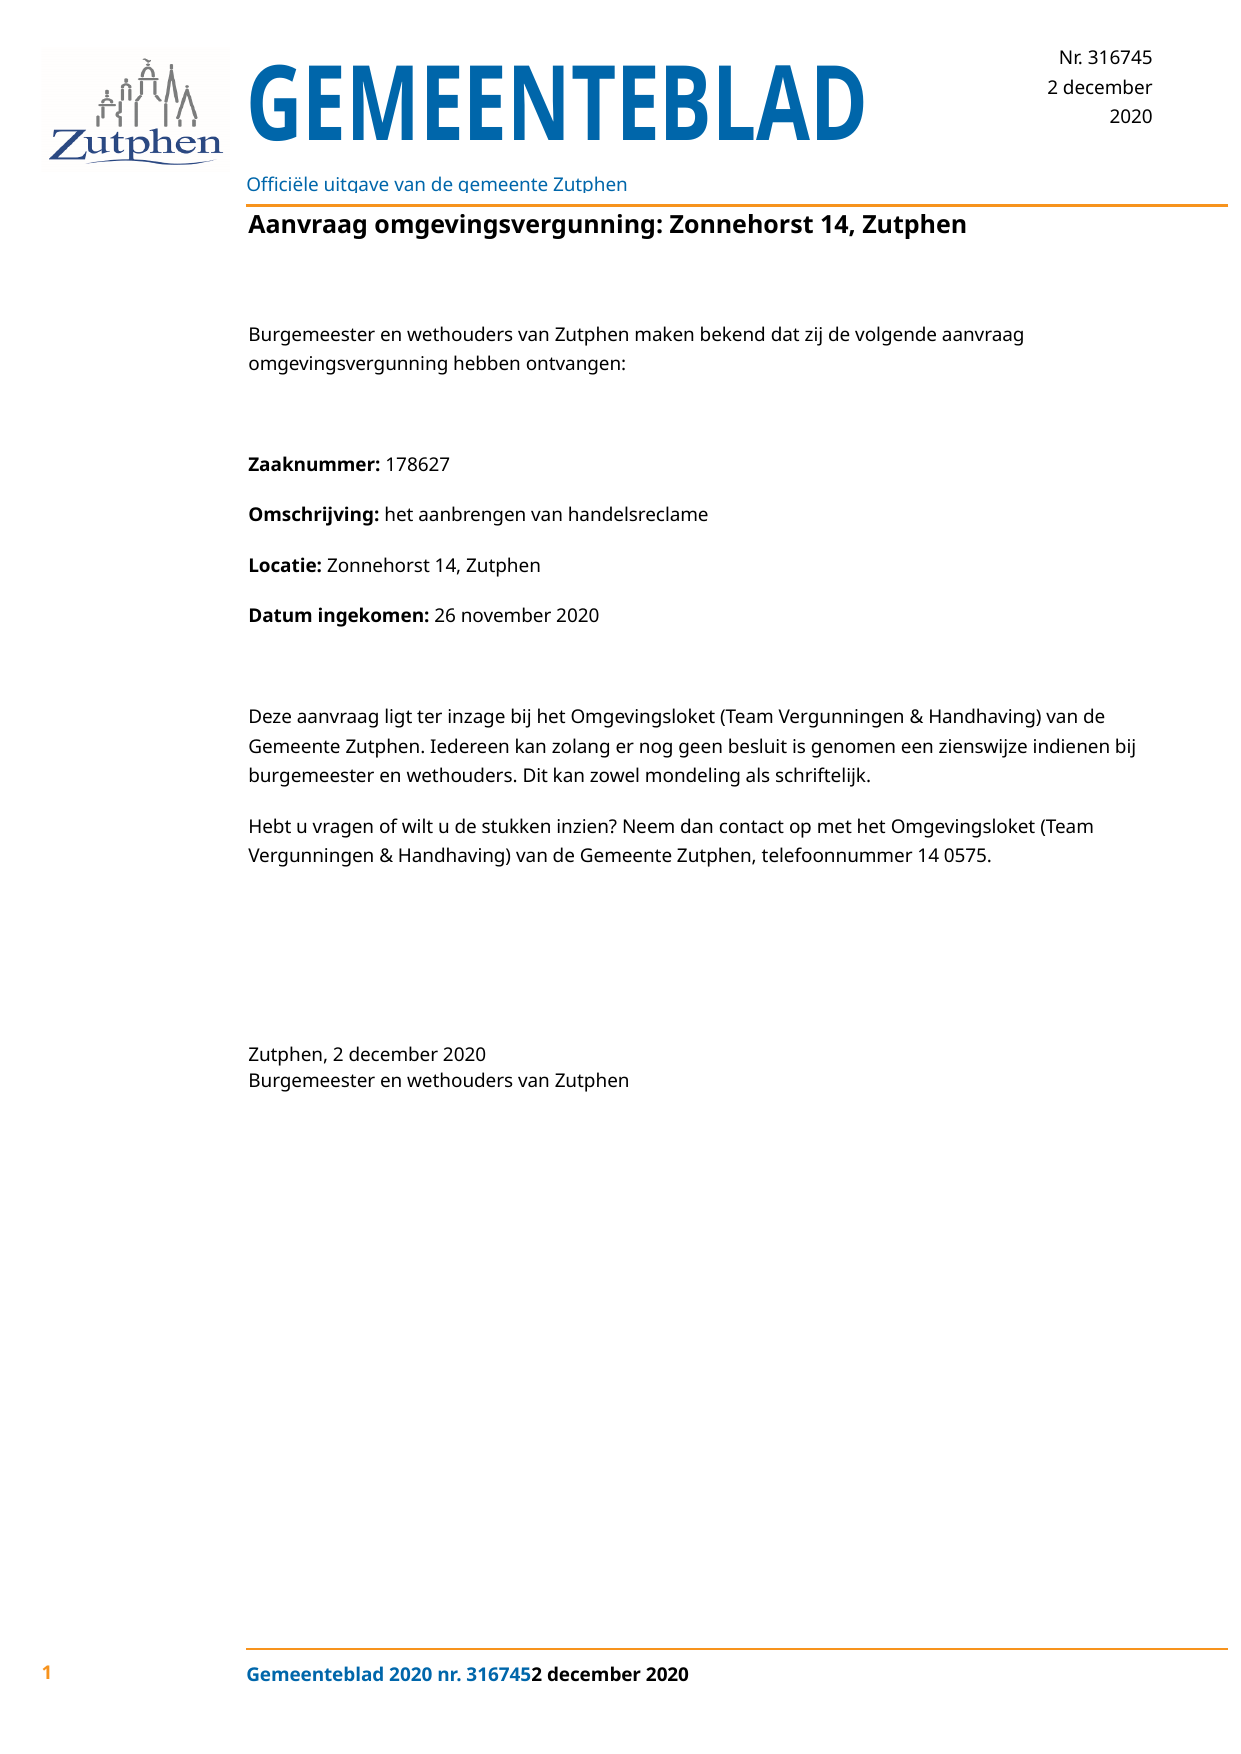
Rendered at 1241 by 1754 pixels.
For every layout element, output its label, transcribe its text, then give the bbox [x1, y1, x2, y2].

text Burgemeester en wethouders van Zutphen [248, 1067, 1152, 1093]
text Deze aanvraag ligt ter inzage bij het Omgevingsloket (Team Vergunningen & Handhaving) van de Gemeente Zutphen. Iedereen kan zolang er nog geen besluit is genomen een zienswijze indienen bij burgemeester en wethouders. Dit kan zowel mondeling als schriftelijk. [248, 703, 1152, 788]
text Omschrijving: het aanbrengen van handelsreclame [248, 502, 1152, 527]
picture [41, 47, 231, 172]
text Zutphen, 2 december 2020 [248, 1041, 1152, 1067]
text Hebt u vragen of wilt u de stukken inzien? Neem dan contact op met het Omgevingsloket (Team Vergunningen & Handhaving) van de Gemeente Zutphen, telefoonnummer 14 0575. [248, 813, 1152, 868]
text Burgemeester en wethouders van Zutphen maken bekend dat zij de volgende aanvraag omgevingsvergunning hebben ontvangen: [248, 321, 1152, 376]
text Zaaknummer: 178627 [248, 451, 1152, 477]
text Datum ingekomen: 26 november 2020 [248, 602, 1152, 628]
text Locatie: Zonnehorst 14, Zutphen [248, 552, 1152, 578]
text Aanvraag omgevingsvergunning: Zonnehorst 14, Zutphen [248, 207, 1152, 241]
